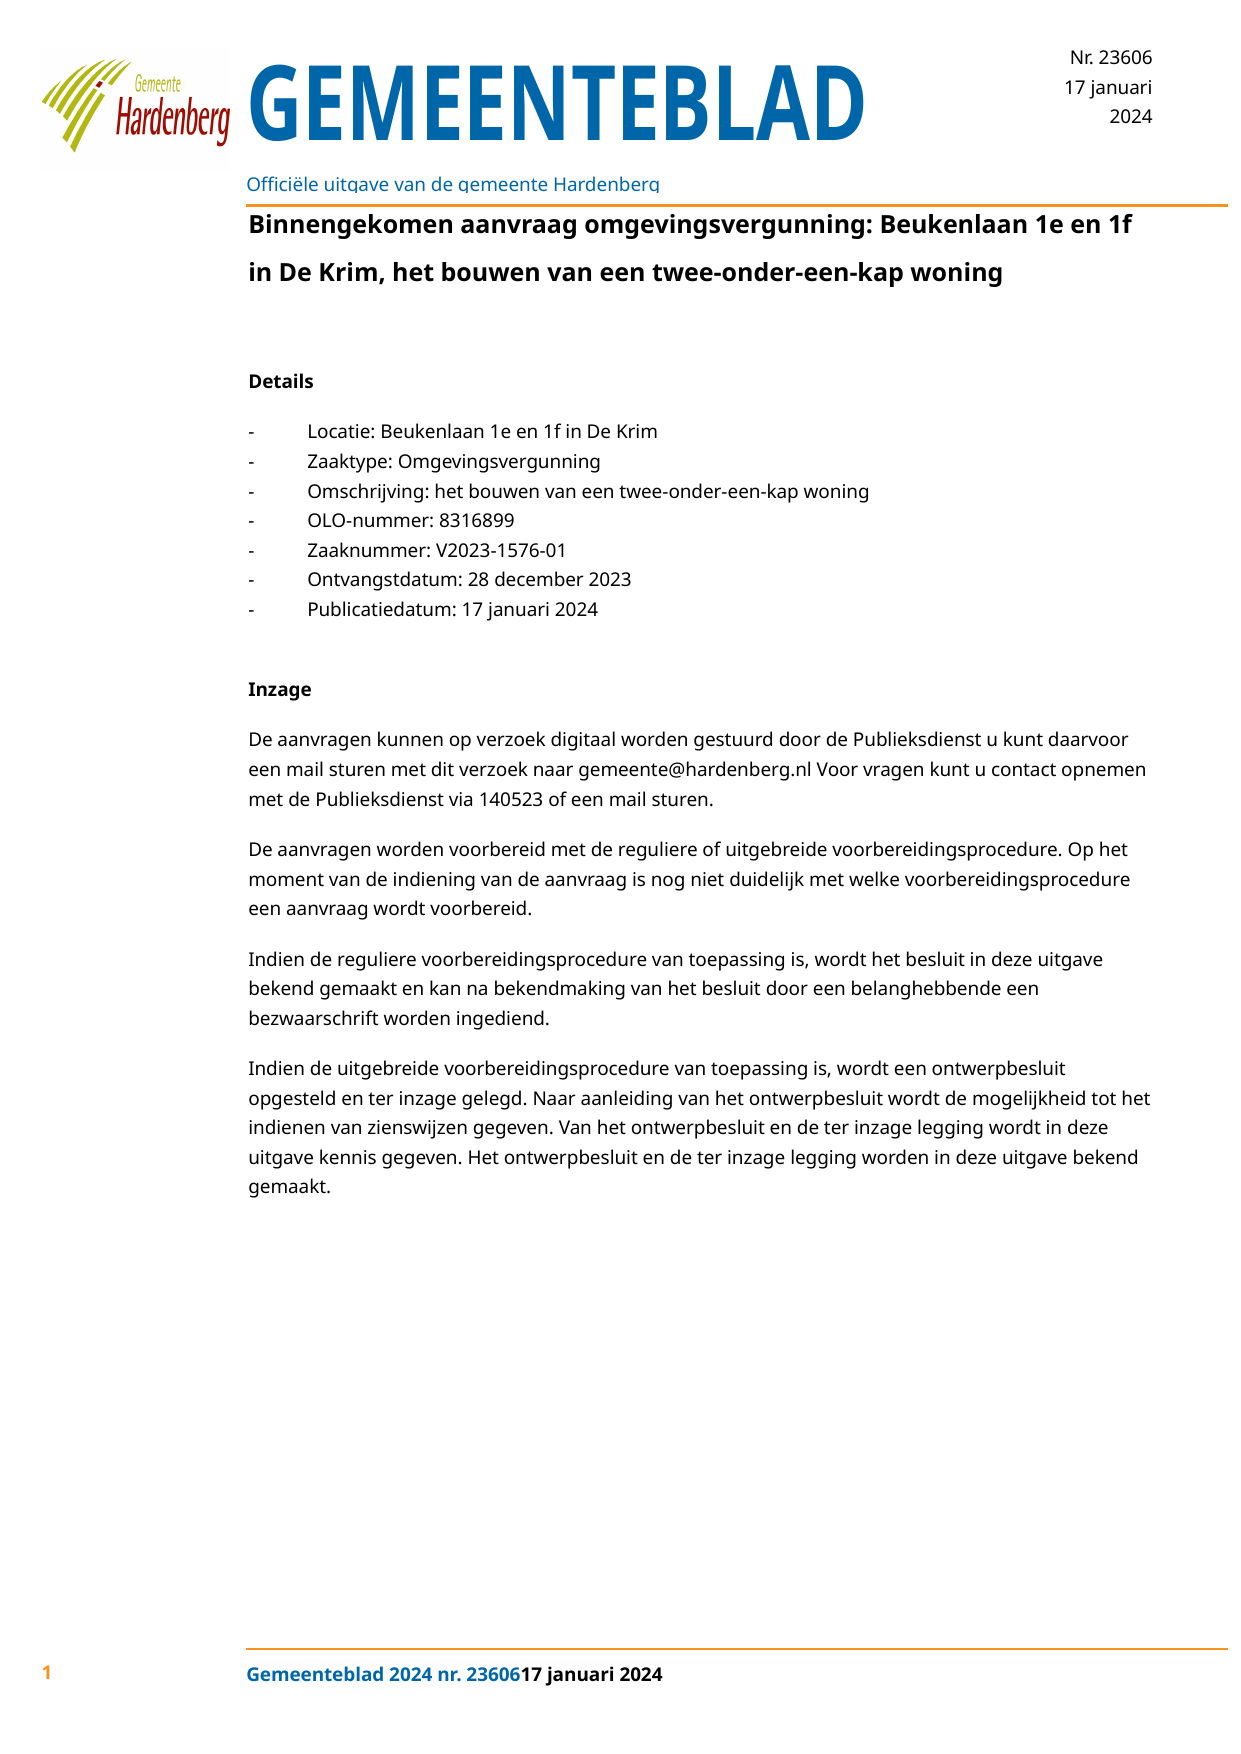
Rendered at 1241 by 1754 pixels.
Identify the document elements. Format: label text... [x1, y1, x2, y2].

text Indien de reguliere voorbereidingsprocedure van toepassing is, wordt het besluit in deze uitgave bekend gemaakt en kan na bekendmaking van het besluit door een belanghebbende een bezwaarschrift worden ingediend. [248, 946, 1152, 1031]
list Ontvangstdatum: 28 december 2023 [248, 567, 1152, 592]
text De aanvragen worden voorbereid met de reguliere of uitgebreide voorbereidingsprocedure. Op het moment van de indiening van de aanvraag is nog niet duidelijk met welke voorbereidingsprocedure een aanvraag wordt voorbereid. [248, 836, 1152, 921]
text De aanvragen kunnen op verzoek digitaal worden gestuurd door de Publieksdienst u kunt daarvoor een mail sturen met dit verzoek naar gemeente@hardenberg.nl Voor vragen kunt u contact opnemen met de Publieksdienst via 140523 of een mail sturen. [248, 727, 1152, 812]
list Zaaknummer: V2023-1576-01 [248, 537, 1152, 563]
list OLO-nummer: 8316899 [248, 507, 1152, 533]
list Zaaktype: Omgevingsvergunning [248, 448, 1152, 474]
list Omschrijving: het bouwen van een twee-onder-een-kap woning [248, 478, 1152, 504]
list Locatie: Beukenlaan 1e en 1f in De Krim [248, 419, 1152, 444]
text Details [248, 368, 1152, 394]
text Inzage [248, 676, 1152, 702]
list Publicatiedatum: 17 januari 2024 [248, 596, 1152, 622]
text Binnengekomen aanvraag omgevingsvergunning: Beukenlaan 1e en 1f in De Krim, het bouwen van een twee-onder-een-kap woning [248, 207, 1152, 288]
picture [41, 47, 231, 172]
text Indien de uitgebreide voorbereidingsprocedure van toepassing is, wordt een ontwerpbesluit opgesteld en ter inzage gelegd. Naar aanleiding van het ontwerpbesluit wordt de mogelijkheid tot het indienen van zienswijzen gegeven. Van het ontwerpbesluit en de ter inzage legging wordt in deze uitgave kennis gegeven. Het ontwerpbesluit en de ter inzage legging worden in deze uitgave bekend gemaakt. [248, 1055, 1152, 1199]
